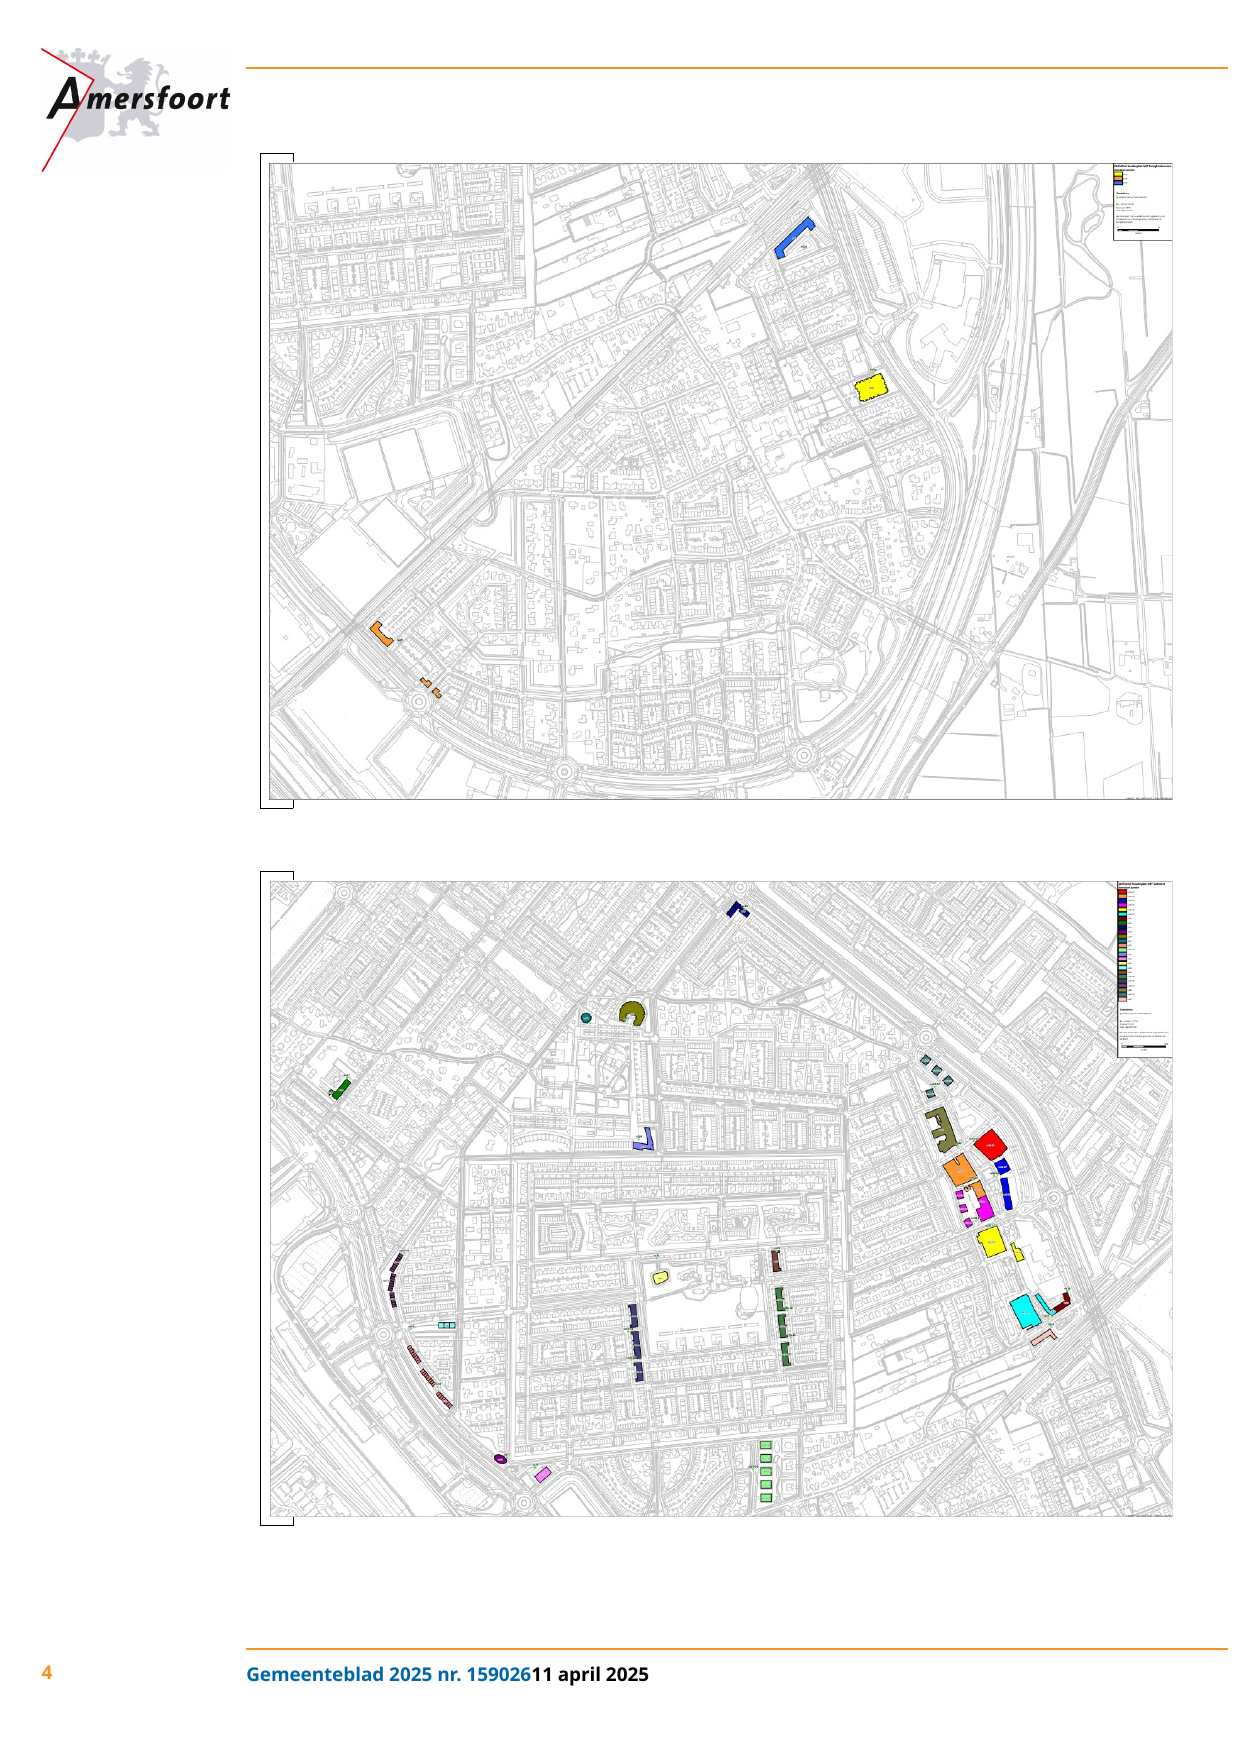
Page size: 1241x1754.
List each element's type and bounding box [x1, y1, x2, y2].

picture [268, 880, 1173, 1517]
picture [41, 47, 231, 172]
picture [268, 162, 1173, 800]
